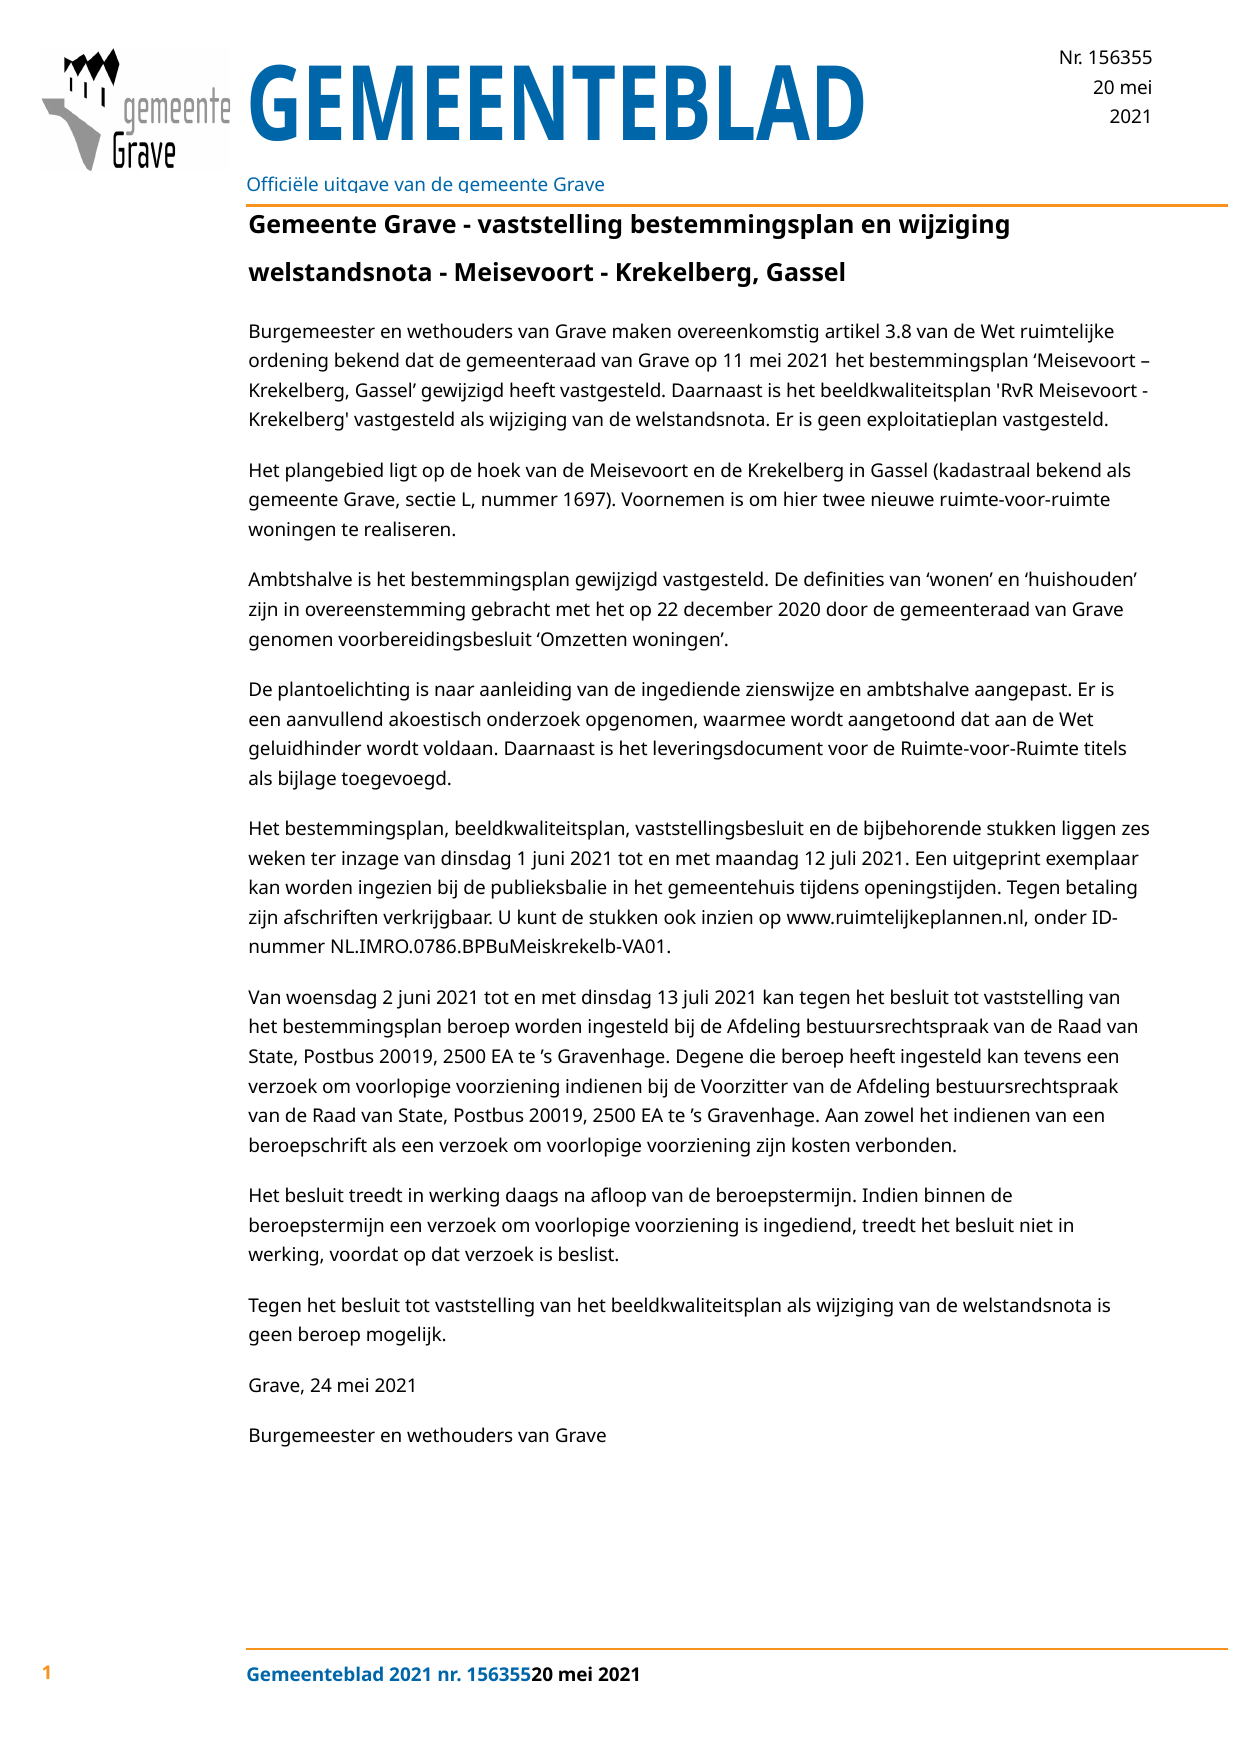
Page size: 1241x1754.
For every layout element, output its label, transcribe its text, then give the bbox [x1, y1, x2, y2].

text De plantoelichting is naar aanleiding van de ingediende zienswijze en ambtshalve aangepast. Er is een aanvullend akoestisch onderzoek opgenomen, waarmee wordt aangetoond dat aan de Wet geluidhinder wordt voldaan. Daarnaast is het leveringsdocument voor de Ruimte-voor-Ruimte titels als bijlage toegevoegd. [248, 676, 1152, 791]
text Burgemeester en wethouders van Grave maken overeenkomstig artikel 3.8 van de Wet ruimtelijke ordening bekend dat de gemeenteraad van Grave op 11 mei 2021 het bestemmingsplan ‘Meisevoort – Krekelberg, Gassel’ gewijzigd heeft vastgesteld. Daarnaast is het beeldkwaliteitsplan 'RvR Meisevoort - Krekelberg' vastgesteld als wijziging van de welstandsnota. Er is geen exploitatieplan vastgesteld. [248, 318, 1152, 432]
text Ambtshalve is het bestemmingsplan gewijzigd vastgesteld. De definities van ‘wonen’ en ‘huishouden’ zijn in overeenstemming gebracht met het op 22 december 2020 door de gemeenteraad van Grave genomen voorbereidingsbesluit ‘Omzetten woningen’. [248, 567, 1152, 652]
text Het bestemmingsplan, beeldkwaliteitsplan, vaststellingsbesluit en de bijbehorende stukken liggen zes weken ter inzage van dinsdag 1 juni 2021 tot en met maandag 12 juli 2021. Een uitgeprint exemplaar kan worden ingezien bij de publieksbalie in het gemeentehuis tijdens openingstijden. Tegen betaling zijn afschriften verkrijgbaar. U kunt de stukken ook inzien op www.ruimtelijkeplannen.nl, onder ID-nummer NL.IMRO.0786.BPBuMeiskrekelb-VA01. [248, 815, 1152, 959]
text Tegen het besluit tot vaststelling van het beeldkwaliteitsplan als wijziging van de welstandsnota is geen beroep mogelijk. [248, 1292, 1152, 1347]
text Het plangebied ligt op de hoek van de Meisevoort en de Krekelberg in Gassel (kadastraal bekend als gemeente Grave, sectie L, nummer 1697). Voornemen is om hier twee nieuwe ruimte-voor-ruimte woningen te realiseren. [248, 457, 1152, 542]
text Burgemeester en wethouders van Grave [248, 1422, 1152, 1448]
text Gemeente Grave - vaststelling bestemmingsplan en wijziging welstandsnota - Meisevoort - Krekelberg, Gassel [248, 207, 1152, 288]
text Grave, 24 mei 2021 [248, 1372, 1152, 1398]
text Van woensdag 2 juni 2021 tot en met dinsdag 13 juli 2021 kan tegen het besluit tot vaststelling van het bestemmingsplan beroep worden ingesteld bij de Afdeling bestuursrechtspraak van de Raad van State, Postbus 20019, 2500 EA te ’s Gravenhage. Degene die beroep heeft ingesteld kan tevens een verzoek om voorlopige voorziening indienen bij de Voorzitter van de Afdeling bestuursrechtspraak van de Raad van State, Postbus 20019, 2500 EA te ’s Gravenhage. Aan zowel het indienen van een beroepschrift als een verzoek om voorlopige voorziening zijn kosten verbonden. [248, 984, 1152, 1158]
text Het besluit treedt in werking daags na afloop van de beroepstermijn. Indien binnen de beroepstermijn een verzoek om voorlopige voorziening is ingediend, treedt het besluit niet in werking, voordat op dat verzoek is beslist. [248, 1182, 1152, 1267]
picture [41, 47, 231, 172]
